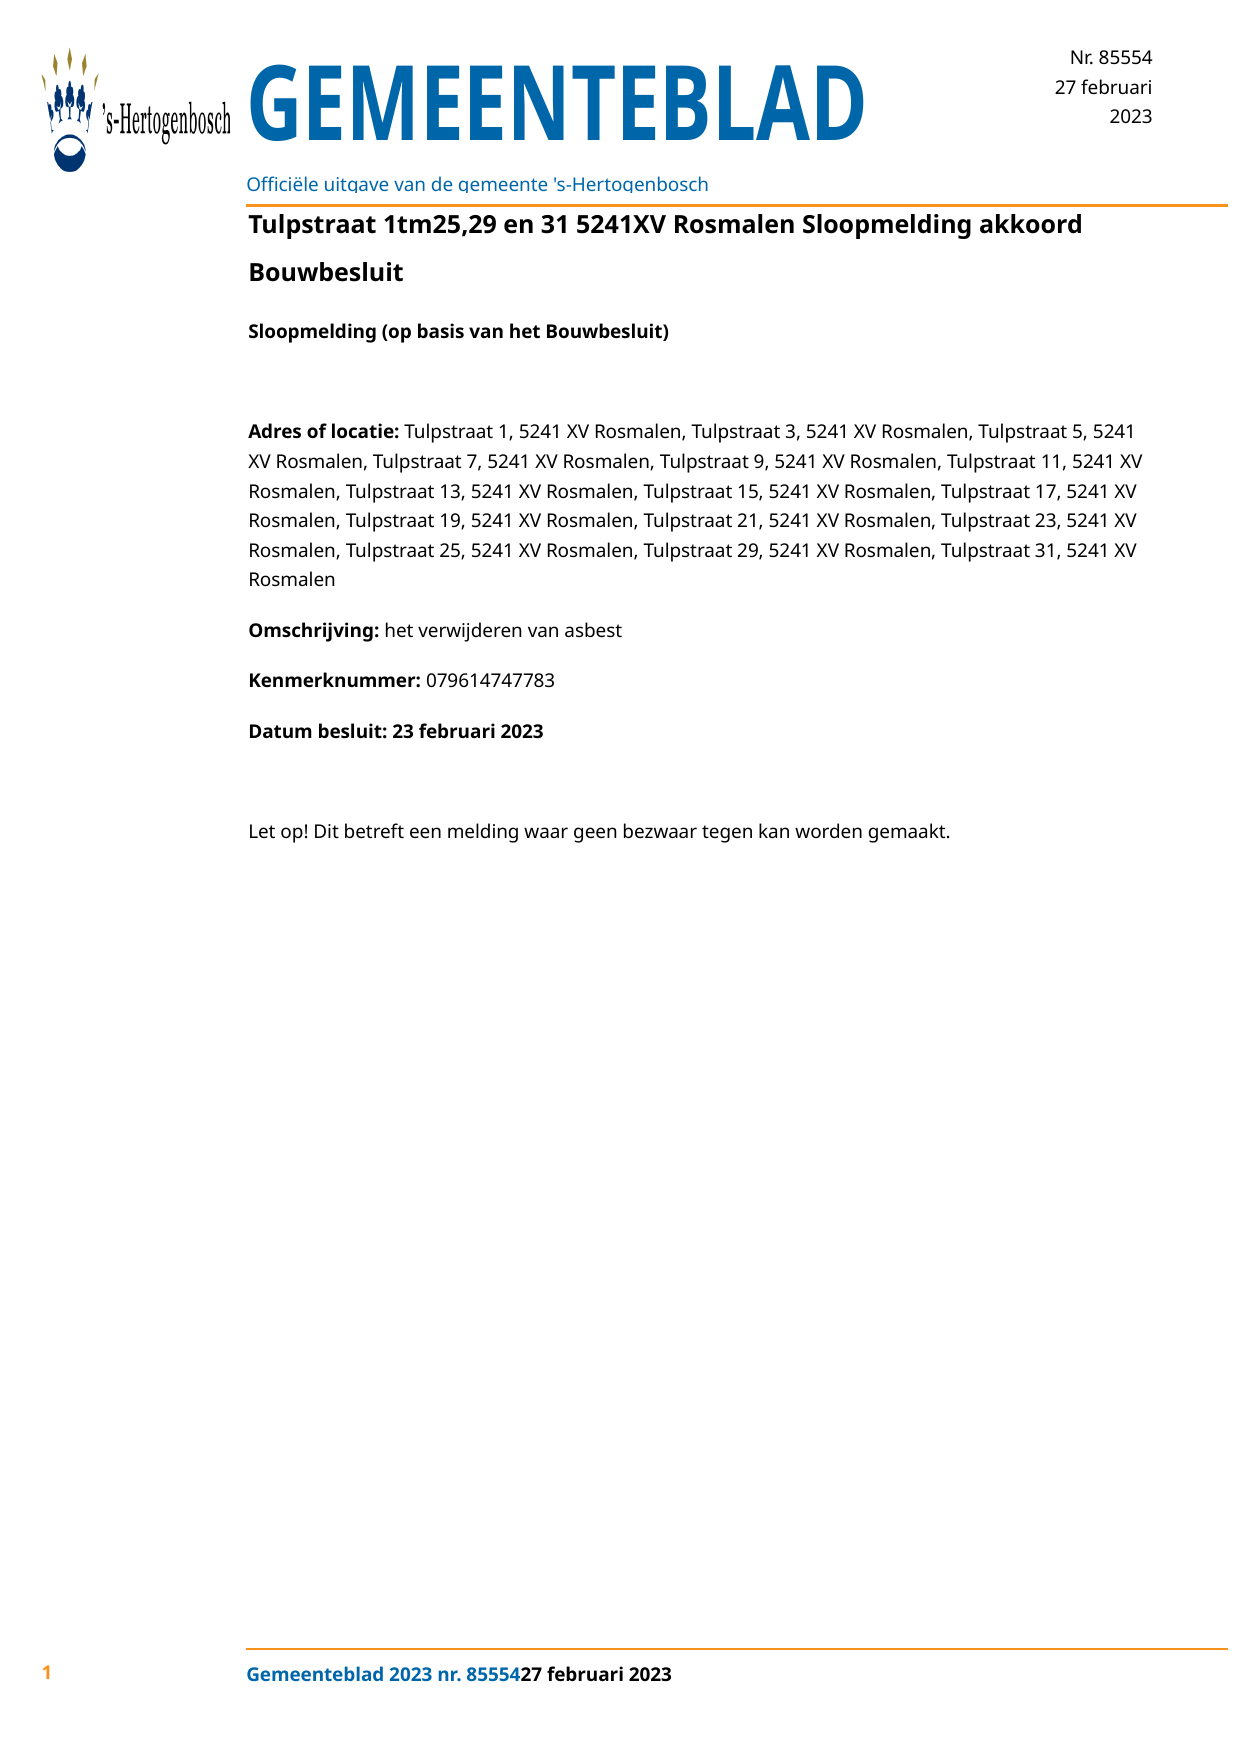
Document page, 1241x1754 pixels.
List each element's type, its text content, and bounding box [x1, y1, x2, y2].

text Omschrijving: het verwijderen van asbest [248, 617, 1152, 643]
text Let op! Dit betreft een melding waar geen bezwaar tegen kan worden gemaakt. [248, 819, 1152, 844]
picture [41, 47, 231, 172]
text Adres of locatie: Tulpstraat 1, 5241 XV Rosmalen, Tulpstraat 3, 5241 XV Rosmalen, Tulpstraat 5, 5241 XV Rosmalen, Tulpstraat 7, 5241 XV Rosmalen, Tulpstraat 9, 5241 XV Rosmalen, Tulpstraat 11, 5241 XV Rosmalen, Tulpstraat 13, 5241 XV Rosmalen, Tulpstraat 15, 5241 XV Rosmalen, Tulpstraat 17, 5241 XV Rosmalen, Tulpstraat 19, 5241 XV Rosmalen, Tulpstraat 21, 5241 XV Rosmalen, Tulpstraat 23, 5241 XV Rosmalen, Tulpstraat 25, 5241 XV Rosmalen, Tulpstraat 29, 5241 XV Rosmalen, Tulpstraat 31, 5241 XV Rosmalen [248, 419, 1152, 592]
text Kenmerknummer: 079614747783 [248, 667, 1152, 693]
text Tulpstraat 1tm25,29 en 31 5241XV Rosmalen Sloopmelding akkoord Bouwbesluit [248, 207, 1152, 288]
text Datum besluit: 23 februari 2023 [248, 718, 1152, 744]
text Sloopmelding (op basis van het Bouwbesluit) [248, 318, 1152, 344]
